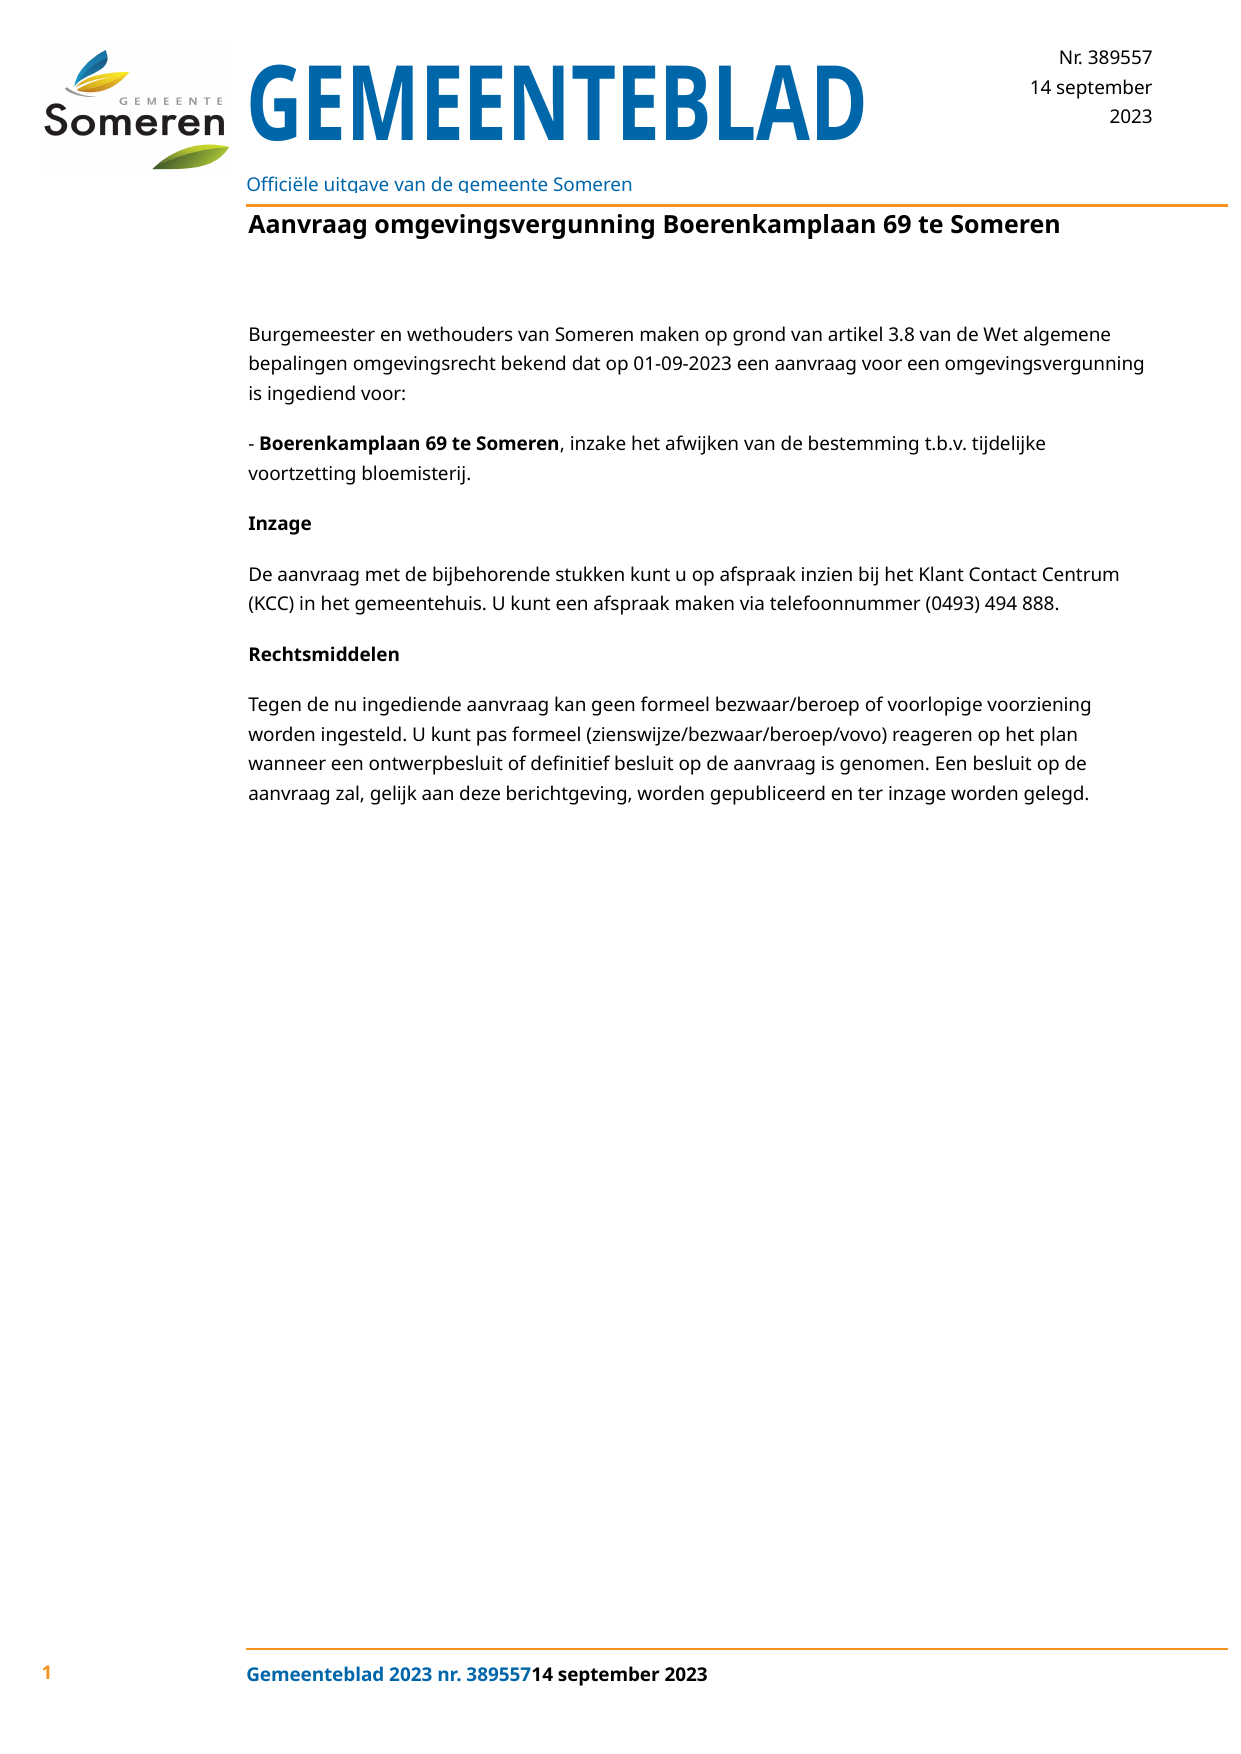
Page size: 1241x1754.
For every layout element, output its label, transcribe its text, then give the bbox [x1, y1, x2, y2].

text Burgemeester en wethouders van Someren maken op grond van artikel 3.8 van de Wet algemene bepalingen omgevingsrecht bekend dat op 01-09-2023 een aanvraag voor een omgevingsvergunning is ingediend voor: [248, 321, 1152, 406]
text Inzage [248, 510, 1152, 536]
text Aanvraag omgevingsvergunning Boerenkamplaan 69 te Someren [248, 207, 1152, 241]
text Tegen de nu ingediende aanvraag kan geen formeel bezwaar/beroep of voorlopige voorziening worden ingesteld. U kunt pas formeel (zienswijze/bezwaar/beroep/vovo) reageren op het plan wanneer een ontwerpbesluit of definitief besluit op de aanvraag is genomen. Een besluit op de aanvraag zal, gelijk aan deze berichtgeving, worden gepubliceerd en ter inzage worden gelegd. [248, 691, 1152, 806]
text Rechtsmiddelen [248, 641, 1152, 666]
picture [41, 47, 231, 172]
text - Boerenkamplaan 69 te Someren, inzake het afwijken van de bestemming t.b.v. tijdelijke voortzetting bloemisterij. [248, 430, 1152, 486]
text De aanvraag met de bijbehorende stukken kunt u op afspraak inzien bij het Klant Contact Centrum (KCC) in het gemeentehuis. U kunt een afspraak maken via telefoonnummer (0493) 494 888. [248, 561, 1152, 616]
